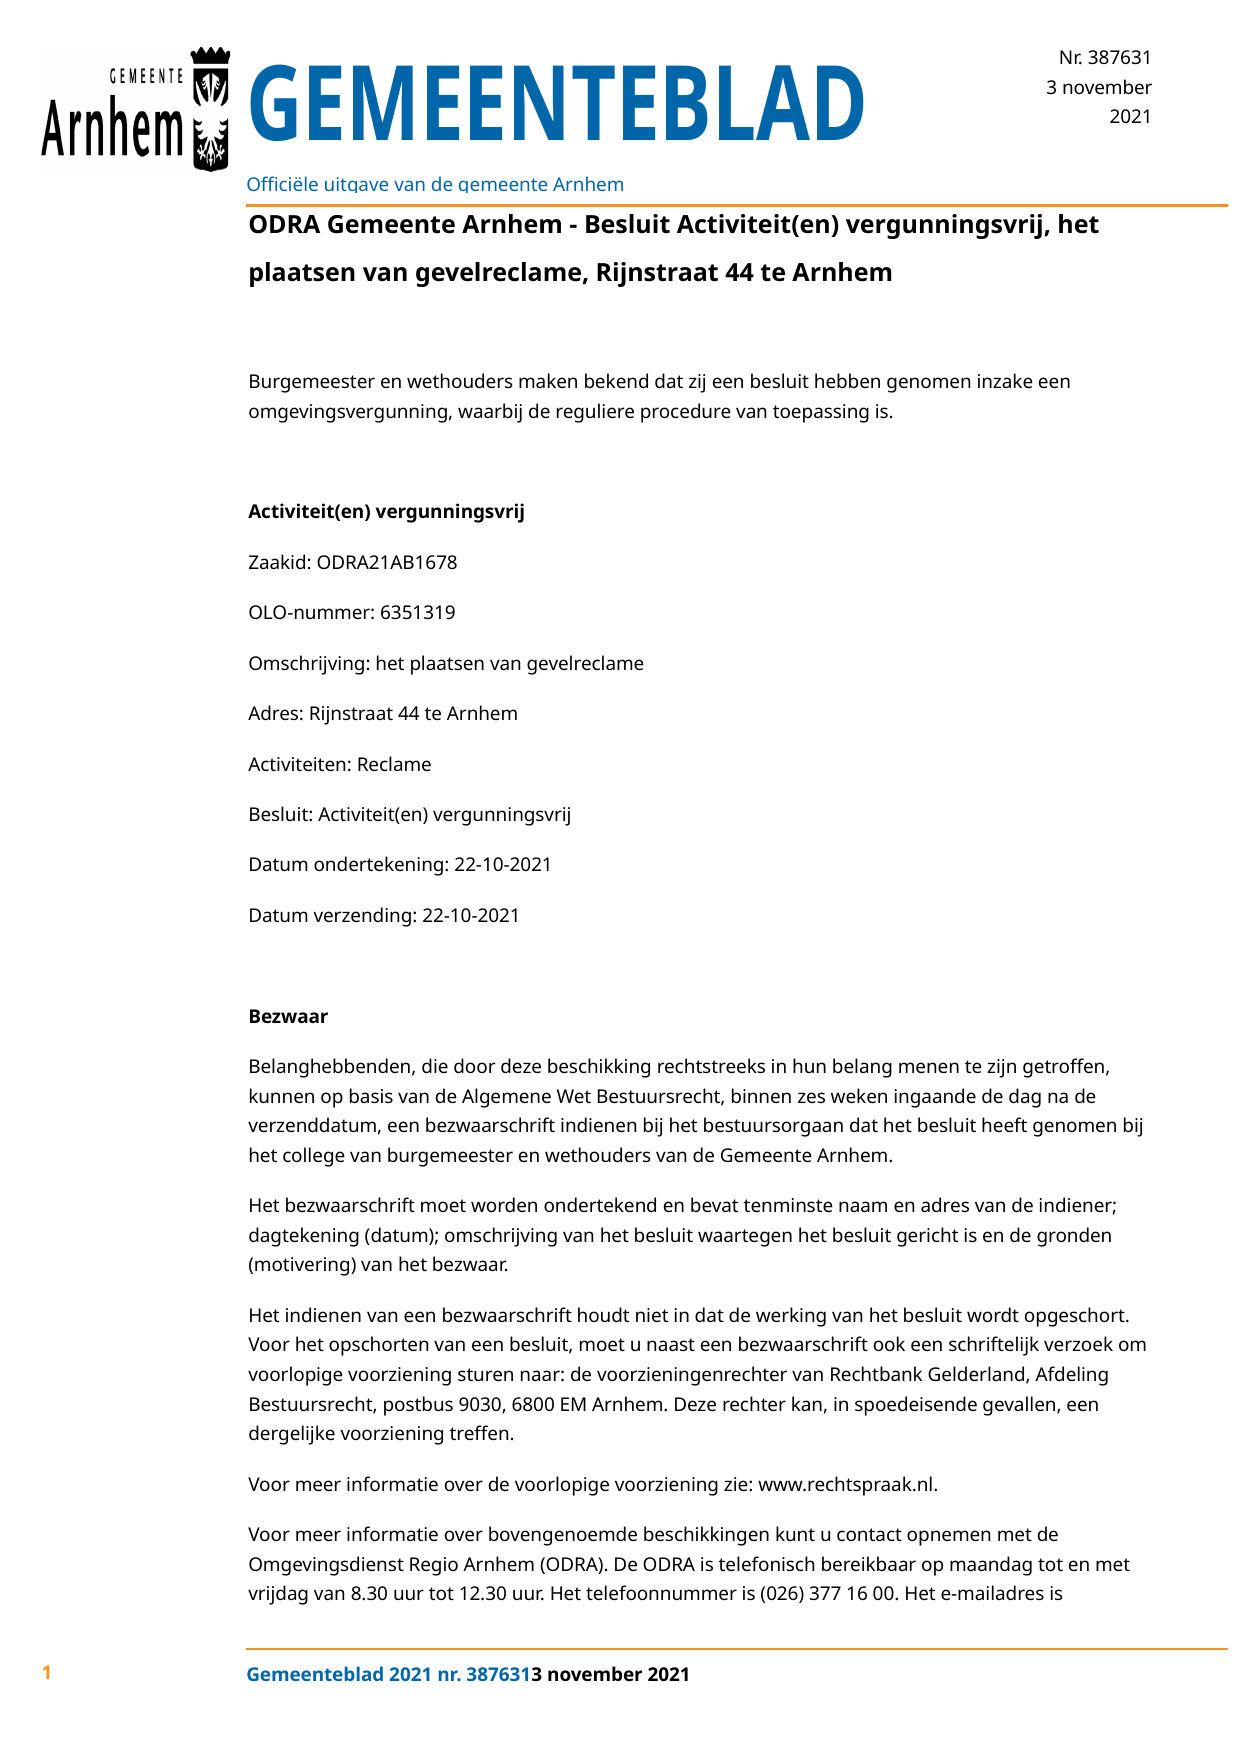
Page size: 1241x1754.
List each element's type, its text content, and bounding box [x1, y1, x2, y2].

text Het indienen van een bezwaarschrift houdt niet in dat de werking van het besluit wordt opgeschort. Voor het opschorten van een besluit, moet u naast een bezwaarschrift ook een schriftelijk verzoek om voorlopige voorziening sturen naar: de voorzieningenrechter van Rechtbank Gelderland, Afdeling Bestuursrecht, postbus 9030, 6800 EM Arnhem. Deze rechter kan, in spoedeisende gevallen, een dergelijke voorziening treffen. [248, 1302, 1152, 1446]
text Zaakid: ODRA21AB1678 [248, 549, 1152, 575]
text Voor meer informatie over bovengenoemde beschikkingen kunt u contact opnemen met de Omgevingsdienst Regio Arnhem (ODRA). De ODRA is telefonisch bereikbaar op maandag tot en met vrijdag van 8.30 uur tot 12.30 uur. Het telefoonnummer is (026) 377 16 00. Het e-mailadres is [248, 1521, 1152, 1606]
text Het bezwaarschrift moet worden ondertekend en bevat tenminste naam en adres van de indiener; dagtekening (datum); omschrijving van het besluit waartegen het besluit gericht is en de gronden (motivering) van het bezwaar. [248, 1192, 1152, 1277]
text ODRA Gemeente Arnhem - Besluit Activiteit(en) vergunningsvrij, het plaatsen van gevelreclame, Rijnstraat 44 te Arnhem [248, 207, 1152, 288]
picture [41, 47, 231, 172]
text Voor meer informatie over de voorlopige voorziening zie: www.rechtspraak.nl. [248, 1471, 1152, 1497]
text Datum ondertekening: 22-10-2021 [248, 852, 1152, 877]
text Datum verzending: 22-10-2021 [248, 902, 1152, 928]
text Activiteit(en) vergunningsvrij [248, 499, 1152, 524]
text Burgemeester en wethouders maken bekend dat zij een besluit hebben genomen inzake een omgevingsvergunning, waarbij de reguliere procedure van toepassing is. [248, 368, 1152, 424]
text Activiteiten: Reclame [248, 751, 1152, 777]
text Adres: Rijnstraat 44 te Arnhem [248, 700, 1152, 726]
text Bezwaar [248, 1003, 1152, 1029]
text Belanghebbenden, die door deze beschikking rechtstreeks in hun belang menen te zijn getroffen, kunnen op basis van de Algemene Wet Bestuursrecht, binnen zes weken ingaande de dag na de verzenddatum, een bezwaarschrift indienen bij het bestuursorgaan dat het besluit heeft genomen bij het college van burgemeester en wethouders van de Gemeente Arnhem. [248, 1053, 1152, 1168]
text OLO-nummer: 6351319 [248, 599, 1152, 625]
text Omschrijving: het plaatsen van gevelreclame [248, 650, 1152, 676]
text Besluit: Activiteit(en) vergunningsvrij [248, 801, 1152, 827]
